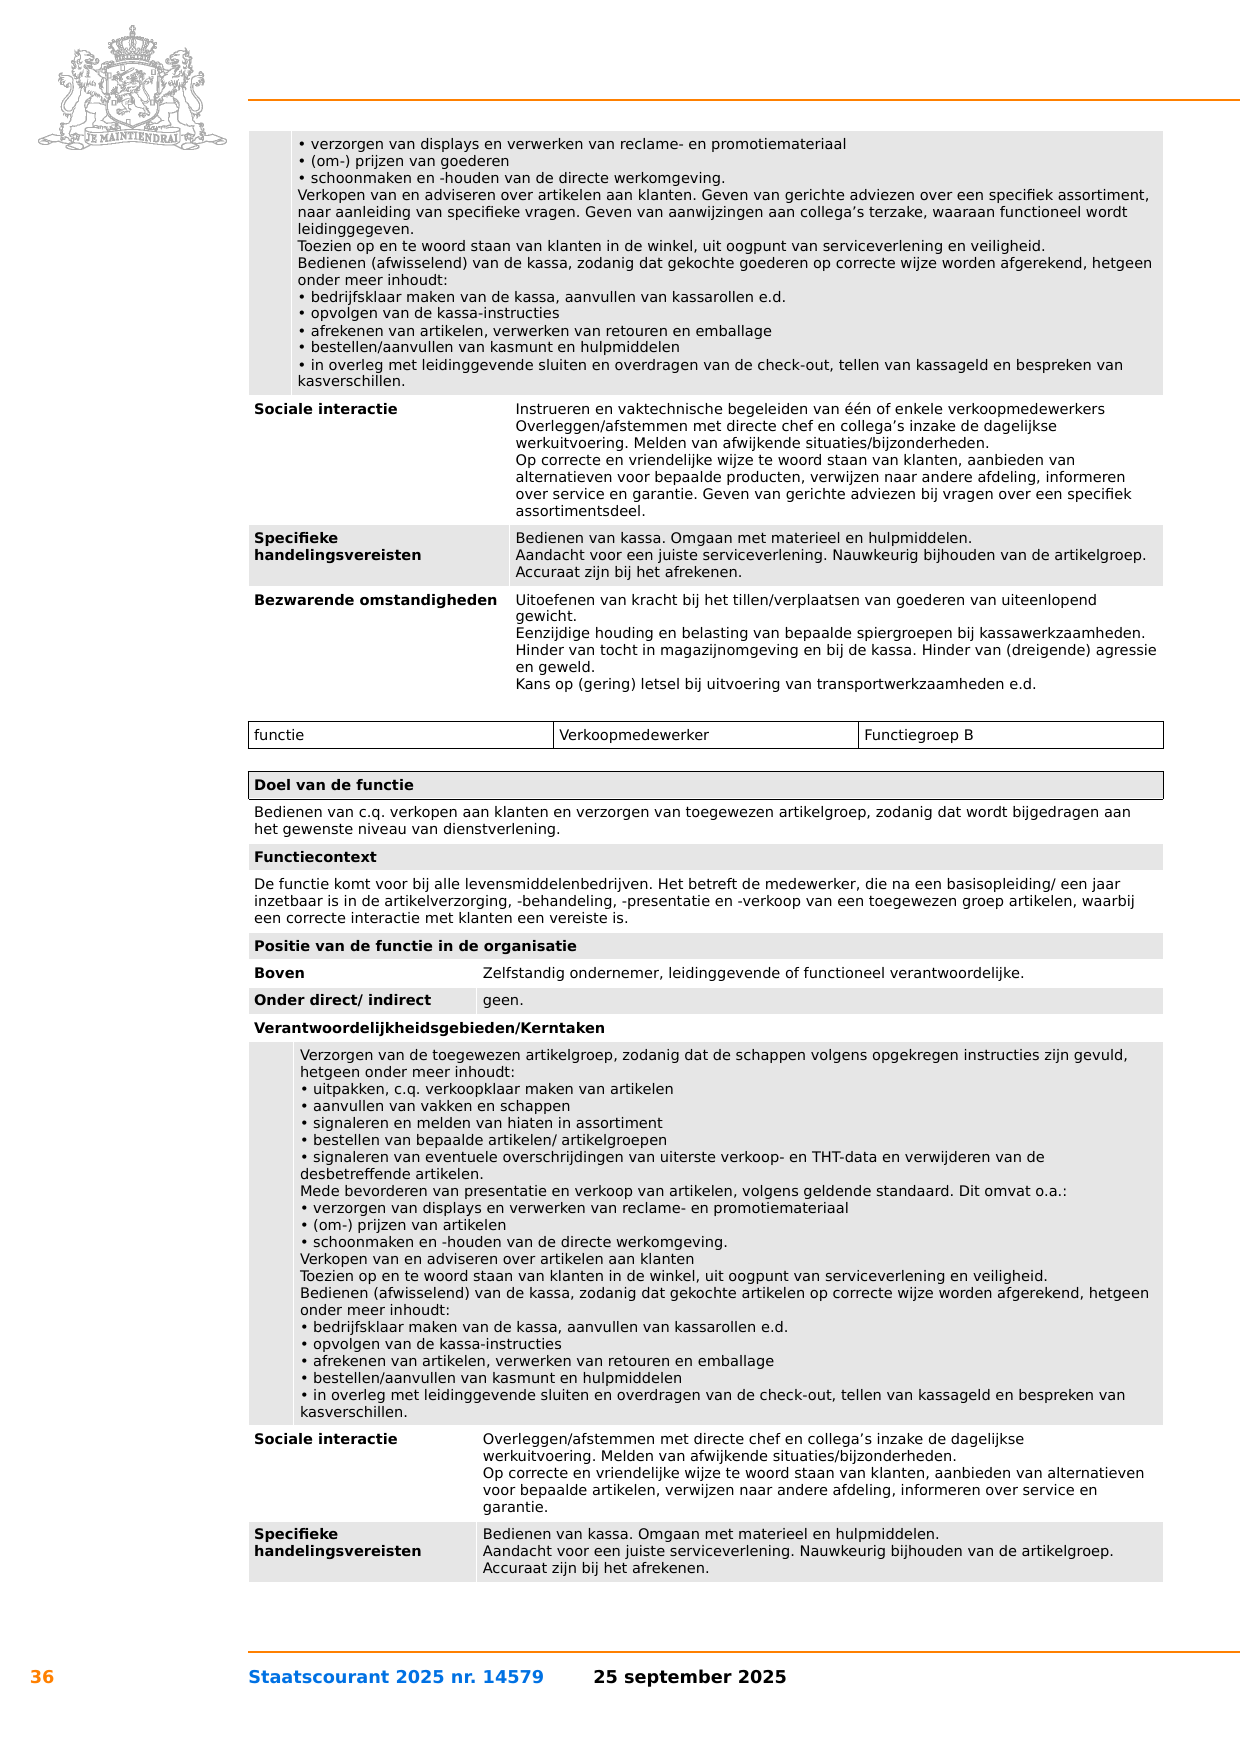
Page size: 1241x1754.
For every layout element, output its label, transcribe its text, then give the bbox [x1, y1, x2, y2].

table_cell Instrueren en vaktechnische begeleiden van één of enkele verkoopmedewerkers Overleggen/afstemmen met directe chef en collega’s inzake de dagelijkse werkuitvoering. Melden van afwijkende situaties/bijzonderheden. Op correcte en vriendelijke wijze te woord staan van klanten, aanbieden van alternatieven voor bepaalde producten, verwijzen naar andere afdeling, informeren over service en garantie. Geven van gerichte adviezen bij vragen over een specifiek assortimentsdeel. [510, 396, 1163, 524]
table_header Doel van de functie [249, 772, 1163, 798]
table_cell Sociale interactie [249, 396, 509, 524]
table_header Functiegroep B [859, 722, 1163, 748]
table_cell Functiecontext [249, 844, 1163, 870]
table_cell Onder direct/ indirect [249, 988, 476, 1014]
table_cell Specifieke handelingsvereisten [249, 1522, 476, 1582]
table_cell Overleggen/afstemmen met directe chef en collega’s inzake de dagelijkse werkuitvoering. Melden van afwijkende situaties/bijzonderheden. Op correcte en vriendelijke wijze te woord staan van klanten, aanbieden van alternatieven voor bepaalde artikelen, verwijzen naar andere afdeling, informeren over service en garantie. [477, 1426, 1163, 1521]
table_cell Specifieke handelingsvereisten [249, 525, 509, 586]
table_cell Positie van de functie in de organisatie [249, 933, 1163, 959]
table_cell Boven [249, 960, 476, 986]
picture [38, 25, 227, 150]
table_cell Bedienen van c.q. verkopen aan klanten en verzorgen van toegewezen artikelgroep, zodanig dat wordt bijgedragen aan het gewenste niveau van dienstverlening. [249, 800, 1163, 843]
table_cell Bedienen van kassa. Omgaan met materieel en hulpmiddelen. Aandacht voor een juiste serviceverlening. Nauwkeurig bijhouden van de artikelgroep. Accuraat zijn bij het afrekenen. [510, 525, 1163, 586]
table_header Verkoopmedewerker [554, 722, 858, 748]
table_cell • verzorgen van displays en verwerken van reclame- en promotiemateriaal • (om-) prijzen van goederen • schoonmaken en -houden van de directe werkomgeving. Verkopen van en adviseren over artikelen aan klanten. Geven van gerichte adviezen over een specifiek assortiment, naar aanleiding van specifieke vragen. Geven van aanwijzingen aan collega’s terzake, waaraan functioneel wordt leidinggegeven. Toezien op en te woord staan van klanten in de winkel, uit oogpunt van serviceverlening en veiligheid. Bedienen (afwisselend) van de kassa, zodanig dat gekochte goederen op correcte wijze worden afgerekend, hetgeen onder meer inhoudt: • bedrijfsklaar maken van de kassa, aanvullen van kassarollen e.d. • opvolgen van de kassa-instructies • afrekenen van artikelen, verwerken van retouren en emballage • bestellen/aanvullen van kasmunt en hulpmiddelen • in overleg met leidinggevende sluiten en overdragen van de check-out, tellen van kassageld en bespreken van kasverschillen. [292, 131, 1163, 395]
table_cell [249, 131, 291, 395]
table_cell Zelfstandig ondernemer, leidinggevende of functioneel verantwoordelijke. [477, 960, 1163, 986]
table_cell De functie komt voor bij alle levensmiddelenbedrijven. Het betreft de medewerker, die na een basisopleiding/ een jaar inzetbaar is in de artikelverzorging, -behandeling, -presentatie en -verkoop van een toegewezen groep artikelen, waarbij een correcte interactie met klanten een vereiste is. [249, 871, 1163, 932]
table_cell geen. [477, 988, 1163, 1014]
table_cell Bedienen van kassa. Omgaan met materieel en hulpmiddelen. Aandacht voor een juiste serviceverlening. Nauwkeurig bijhouden van de artikelgroep. Accuraat zijn bij het afrekenen. [477, 1522, 1163, 1582]
table_cell Verzorgen van de toegewezen artikelgroep, zodanig dat de schappen volgens opgekregen instructies zijn gevuld, hetgeen onder meer inhoudt: • uitpakken, c.q. verkoopklaar maken van artikelen • aanvullen van vakken en schappen • signaleren en melden van hiaten in assortiment • bestellen van bepaalde artikelen/ artikelgroepen • signaleren van eventuele overschrijdingen van uiterste verkoop- en THT-data en verwijderen van de desbetreffende artikelen. Mede bevorderen van presentatie en verkoop van artikelen, volgens geldende standaard. Dit omvat o.a.: • verzorgen van displays en verwerken van reclame- en promotiemateriaal • (om-) prijzen van artikelen • schoonmaken en -houden van de directe werkomgeving. Verkopen van en adviseren over artikelen aan klanten Toezien op en te woord staan van klanten in de winkel, uit oogpunt van serviceverlening en veiligheid. Bedienen (afwisselend) van de kassa, zodanig dat gekochte artikelen op correcte wijze worden afgerekend, hetgeen onder meer inhoudt: • bedrijfsklaar maken van de kassa, aanvullen van kassarollen e.d. • opvolgen van de kassa-instructies • afrekenen van artikelen, verwerken van retouren en emballage • bestellen/aanvullen van kasmunt en hulpmiddelen • in overleg met leidinggevende sluiten en overdragen van de check-out, tellen van kassageld en bespreken van kasverschillen. [294, 1042, 1163, 1425]
table_cell Verantwoordelijkheidsgebieden/Kerntaken [249, 1015, 1163, 1041]
table_cell Uitoefenen van kracht bij het tillen/verplaatsen van goederen van uiteenlopend gewicht. Eenzijdige houding en belasting van bepaalde spiergroepen bij kassawerkzaamheden. Hinder van tocht in magazijnomgeving en bij de kassa. Hinder van (dreigende) agressie en geweld. Kans op (gering) letsel bij uitvoering van transportwerkzaamheden e.d. [510, 587, 1163, 698]
table_cell [249, 1042, 293, 1425]
table_cell Bezwarende omstandigheden [249, 587, 509, 698]
table_cell Sociale interactie [249, 1426, 476, 1521]
table_header functie [249, 722, 553, 748]
